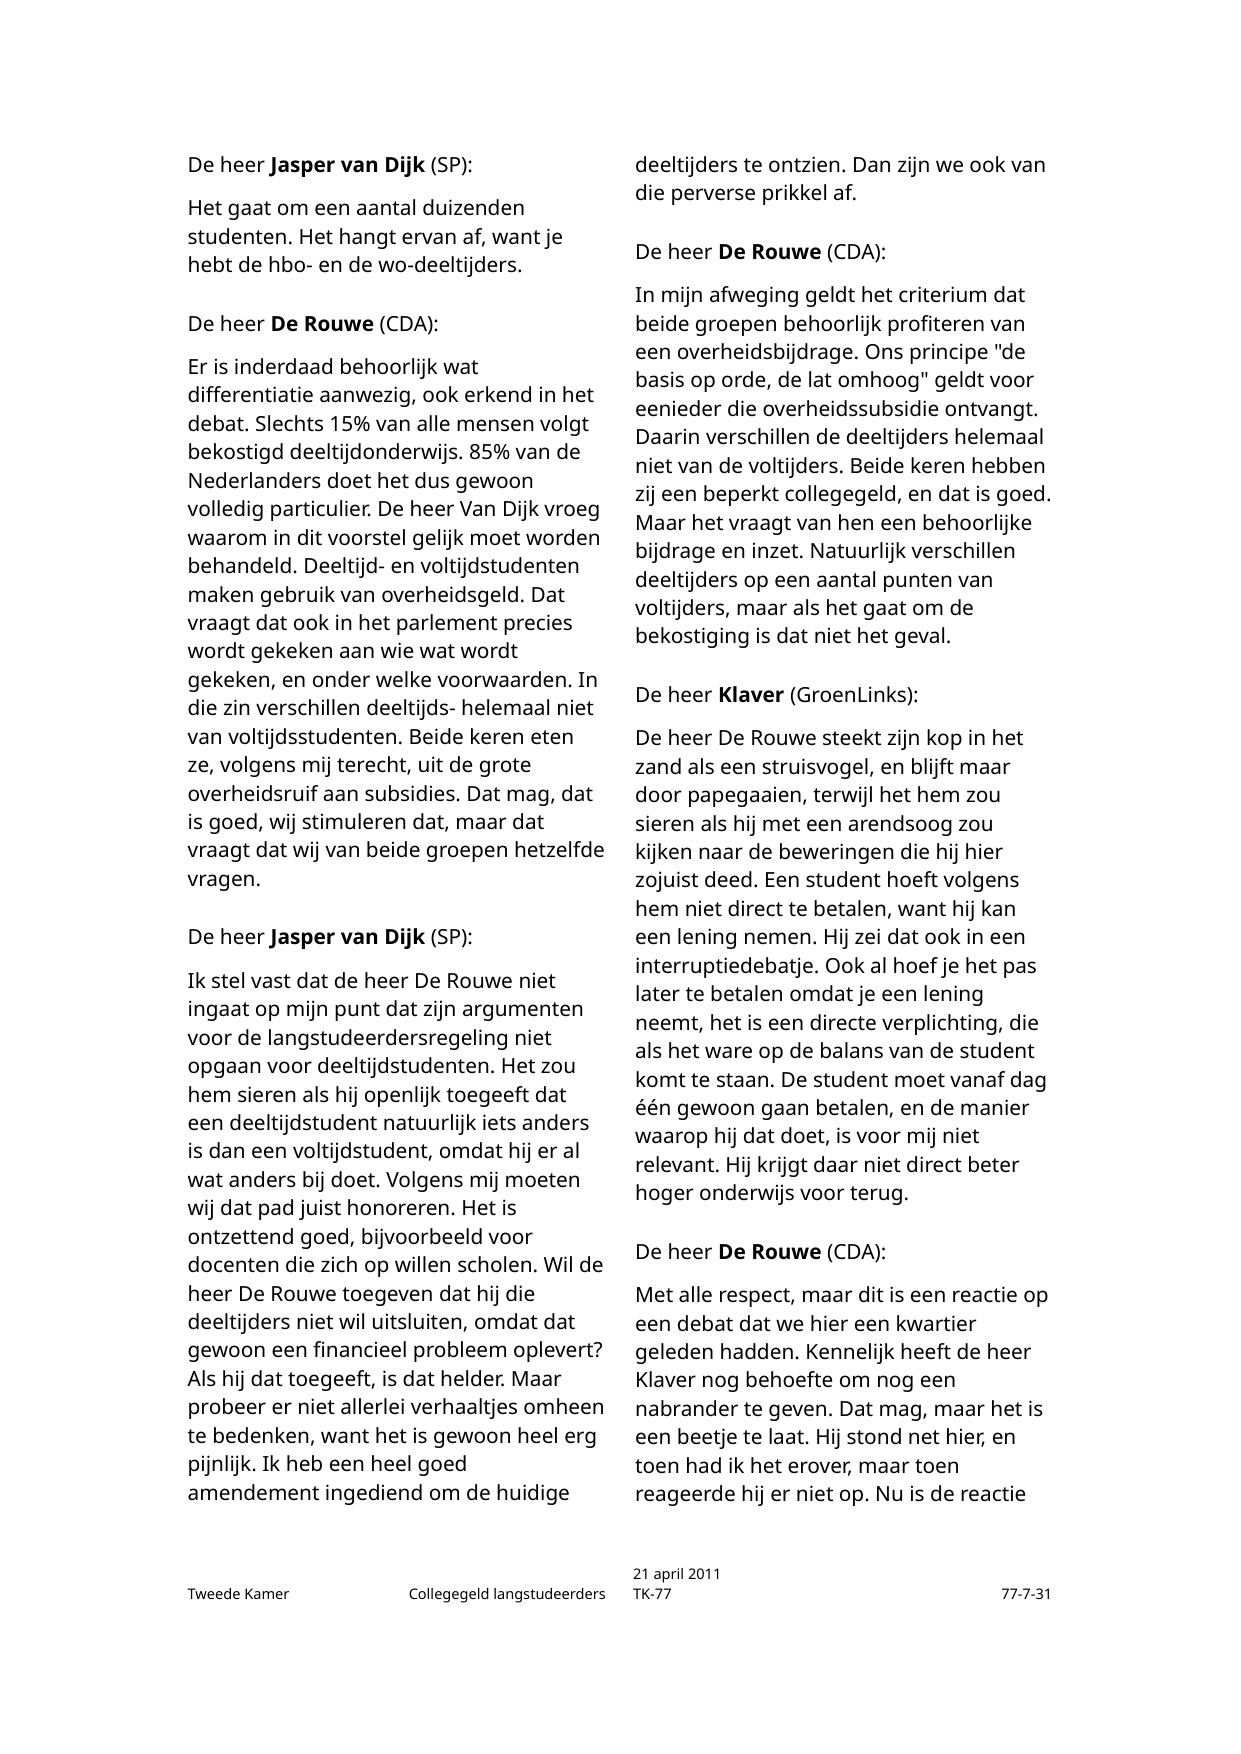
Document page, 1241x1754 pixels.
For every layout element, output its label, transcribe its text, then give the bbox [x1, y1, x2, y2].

text Er is inderdaad behoorlijk wat differentiatie aanwezig, ook erkend in het debat. Slechts 15% van alle mensen volgt bekostigd deeltijdonderwijs. 85% van de Nederlanders doet het dus gewoon volledig particulier. De heer Van Dijk vroeg waarom in dit voorstel gelijk moet worden behandeld. Deeltijd- en voltijdstudenten maken gebruik van overheidsgeld. Dat vraagt dat ook in het parlement precies wordt gekeken aan wie wat wordt gekeken, en onder welke voorwaarden. In die zin verschillen deeltijds- helemaal niet van voltijdsstudenten. Beide keren eten ze, volgens mij terecht, uit de grote overheidsruif aan subsidies. Dat mag, dat is goed, wij stimuleren dat, maar dat vraagt dat wij van beide groepen hetzelfde vragen. [187, 352, 605, 892]
text Ik stel vast dat de heer De Rouwe niet ingaat op mijn punt dat zijn argumenten voor de langstudeerdersregeling niet opgaan voor deeltijdstudenten. Het zou hem sieren als hij openlijk toegeeft dat een deeltijdstudent natuurlijk iets anders is dan een voltijdstudent, omdat hij er al wat anders bij doet. Volgens mij moeten wij dat pad juist honoreren. Het is ontzettend goed, bijvoorbeeld voor docenten die zich op willen scholen. Wil de heer De Rouwe toegeven dat hij die deeltijders niet wil uitsluiten, omdat dat gewoon een financieel probleem oplevert? Als hij dat toegeeft, is dat helder. Maar probeer er niet allerlei verhaaltjes omheen te bedenken, want het is gewoon heel erg pijnlijk. Ik heb een heel goed amendement ingediend om de huidige [187, 966, 605, 1506]
text deeltijders te ontzien. Dan zijn we ook van die perverse prikkel af. [635, 150, 1053, 207]
text De heer De Rouwe (CDA): [635, 1237, 1053, 1265]
text De heer Jasper van Dijk (SP): [187, 922, 605, 951]
text De heer Klaver (GroenLinks): [635, 680, 1053, 708]
text De heer De Rouwe (CDA): [635, 237, 1053, 265]
text De heer De Rouwe steekt zijn kop in het zand als een struisvogel, en blijft maar door papegaaien, terwijl het hem zou sieren als hij met een arendsoog zou kijken naar de beweringen die hij hier zojuist deed. Een student hoeft volgens hem niet direct te betalen, want hij kan een lening nemen. Hij zei dat ook in een interruptiedebatje. Ook al hoef je het pas later te betalen omdat je een lening neemt, het is een directe verplichting, die als het ware op de balans van de student komt te staan. De student moet vanaf dag één gewoon gaan betalen, en de manier waarop hij dat doet, is voor mij niet relevant. Hij krijgt daar niet direct beter hoger onderwijs voor terug. [635, 723, 1053, 1207]
text De heer De Rouwe (CDA): [187, 309, 605, 337]
text In mijn afweging geldt het criterium dat beide groepen behoorlijk profiteren van een overheidsbijdrage. Ons principe "de basis op orde, de lat omhoog" geldt voor eenieder die overheidssubsidie ontvangt. Daarin verschillen de deeltijders helemaal niet van de voltijders. Beide keren hebben zij een beperkt collegegeld, en dat is goed. Maar het vraagt van hen een behoorlijke bijdrage en inzet. Natuurlijk verschillen deeltijders op een aantal punten van voltijders, maar als het gaat om de bekostiging is dat niet het geval. [635, 280, 1053, 650]
text De heer Jasper van Dijk (SP): [187, 150, 605, 178]
text Met alle respect, maar dit is een reactie op een debat dat we hier een kwartier geleden hadden. Kennelijk heeft de heer Klaver nog behoefte om nog een nabrander te geven. Dat mag, maar het is een beetje te laat. Hij stond net hier, en toen had ik het erover, maar toen reageerde hij er niet op. Nu is de reactie [635, 1280, 1053, 1508]
text Het gaat om een aantal duizenden studenten. Het hangt ervan af, want je hebt de hbo- en de wo-deeltijders. [187, 193, 605, 279]
